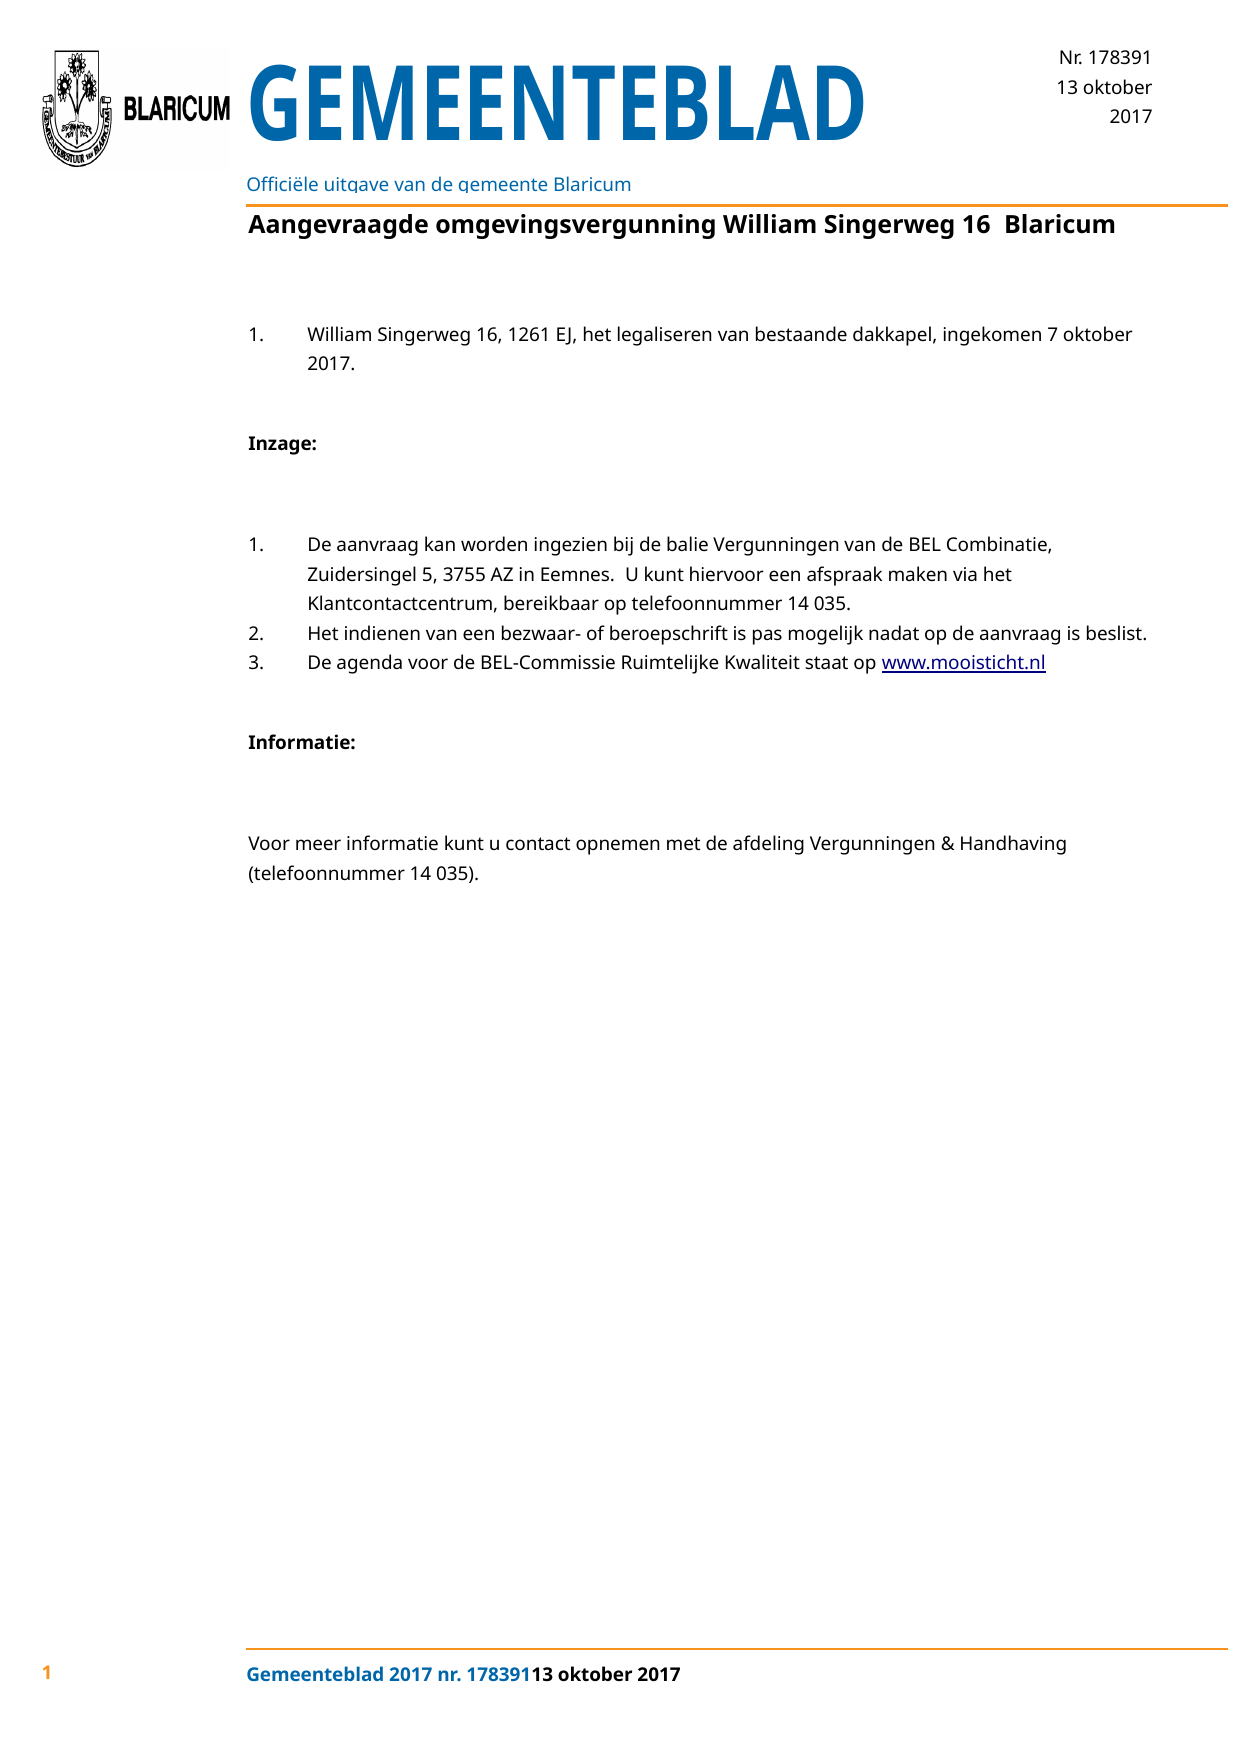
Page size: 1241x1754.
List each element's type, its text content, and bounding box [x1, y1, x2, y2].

list William Singerweg 16, 1261 EJ, het legaliseren van bestaande dakkapel, ingekomen 7 oktober 2017. [248, 321, 1152, 376]
list Het indienen van een bezwaar- of beroepschrift is pas mogelijk nadat op de aanvraag is beslist. [248, 620, 1152, 646]
list De agenda voor de BEL-Commissie Ruimtelijke Kwaliteit staat op www.mooisticht.nl [248, 649, 1152, 675]
list De aanvraag kan worden ingezien bij de balie Vergunningen van de BEL Combinatie, Zuidersingel 5, 3755 AZ in Eemnes. U kunt hiervoor een afspraak maken via het Klantcontactcentrum, bereikbaar op telefoonnummer 14 035. [248, 531, 1152, 616]
picture [41, 47, 231, 172]
text Aangevraagde omgevingsvergunning William Singerweg 16 Blaricum [248, 207, 1152, 241]
text Inzage: [248, 430, 1152, 456]
text Voor meer informatie kunt u contact opnemen met de afdeling Vergunningen & Handhaving (telefoonnummer 14 035). [248, 830, 1152, 886]
text Informatie: [248, 729, 1152, 755]
